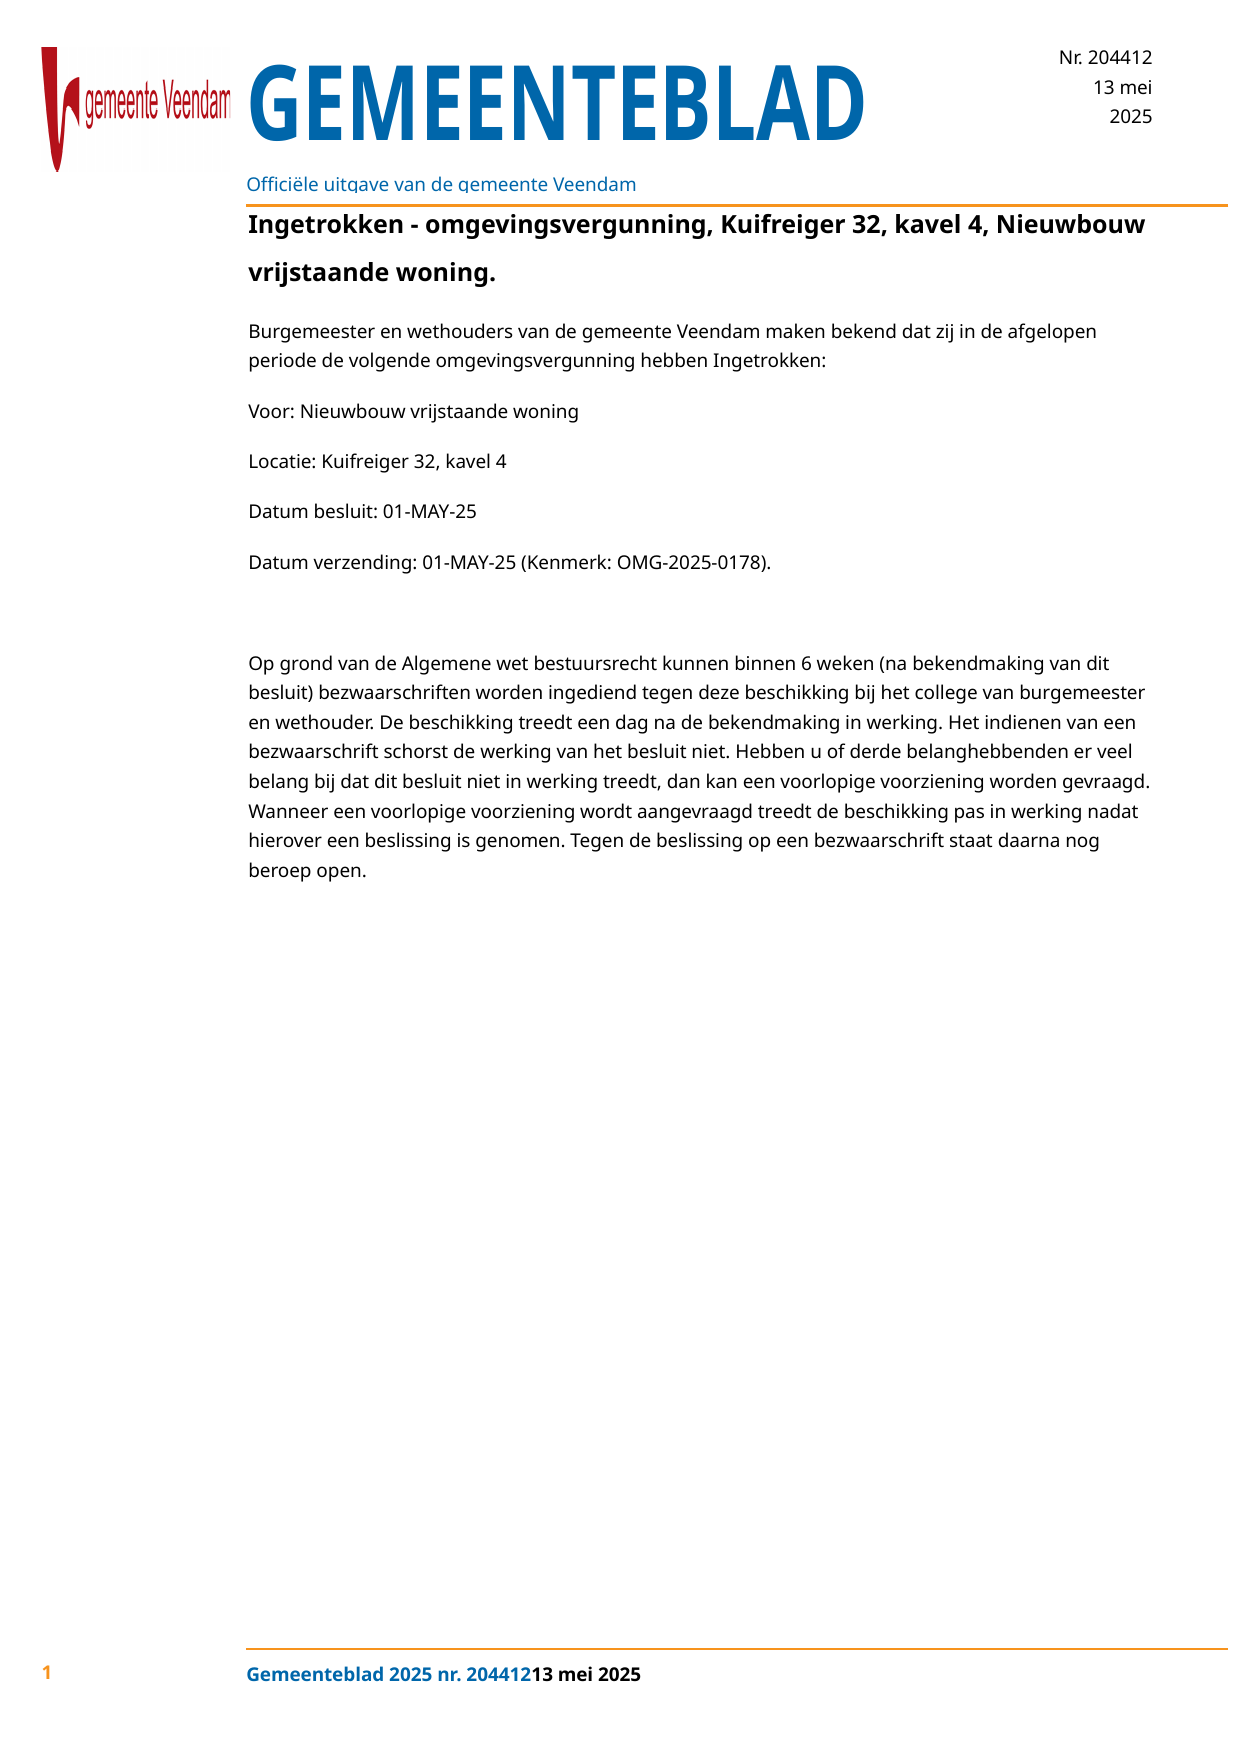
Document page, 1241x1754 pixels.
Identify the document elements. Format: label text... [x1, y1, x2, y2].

text Ingetrokken - omgevingsvergunning, Kuifreiger 32, kavel 4, Nieuwbouw vrijstaande woning. [248, 207, 1152, 288]
text Voor: Nieuwbouw vrijstaande woning [248, 398, 1152, 424]
picture [41, 47, 231, 172]
text Burgemeester en wethouders van de gemeente Veendam maken bekend dat zij in de afgelopen periode de volgende omgevingsvergunning hebben Ingetrokken: [248, 318, 1152, 373]
text Datum verzending: 01-MAY-25 (Kenmerk: OMG-2025-0178). [248, 549, 1152, 575]
text Datum besluit: 01-MAY-25 [248, 499, 1152, 524]
text Locatie: Kuifreiger 32, kavel 4 [248, 448, 1152, 474]
text Op grond van de Algemene wet bestuursrecht kunnen binnen 6 weken (na bekendmaking van dit besluit) bezwaarschriften worden ingediend tegen deze beschikking bij het college van burgemeester en wethouder. De beschikking treedt een dag na de bekendmaking in werking. Het indienen van een bezwaarschrift schorst de werking van het besluit niet. Hebben u of derde belanghebbenden er veel belang bij dat dit besluit niet in werking treedt, dan kan een voorlopige voorziening worden gevraagd. Wanneer een voorlopige voorziening wordt aangevraagd treedt de beschikking pas in werking nadat hierover een beslissing is genomen. Tegen de beslissing op een bezwaarschrift staat daarna nog beroep open. [248, 650, 1152, 883]
